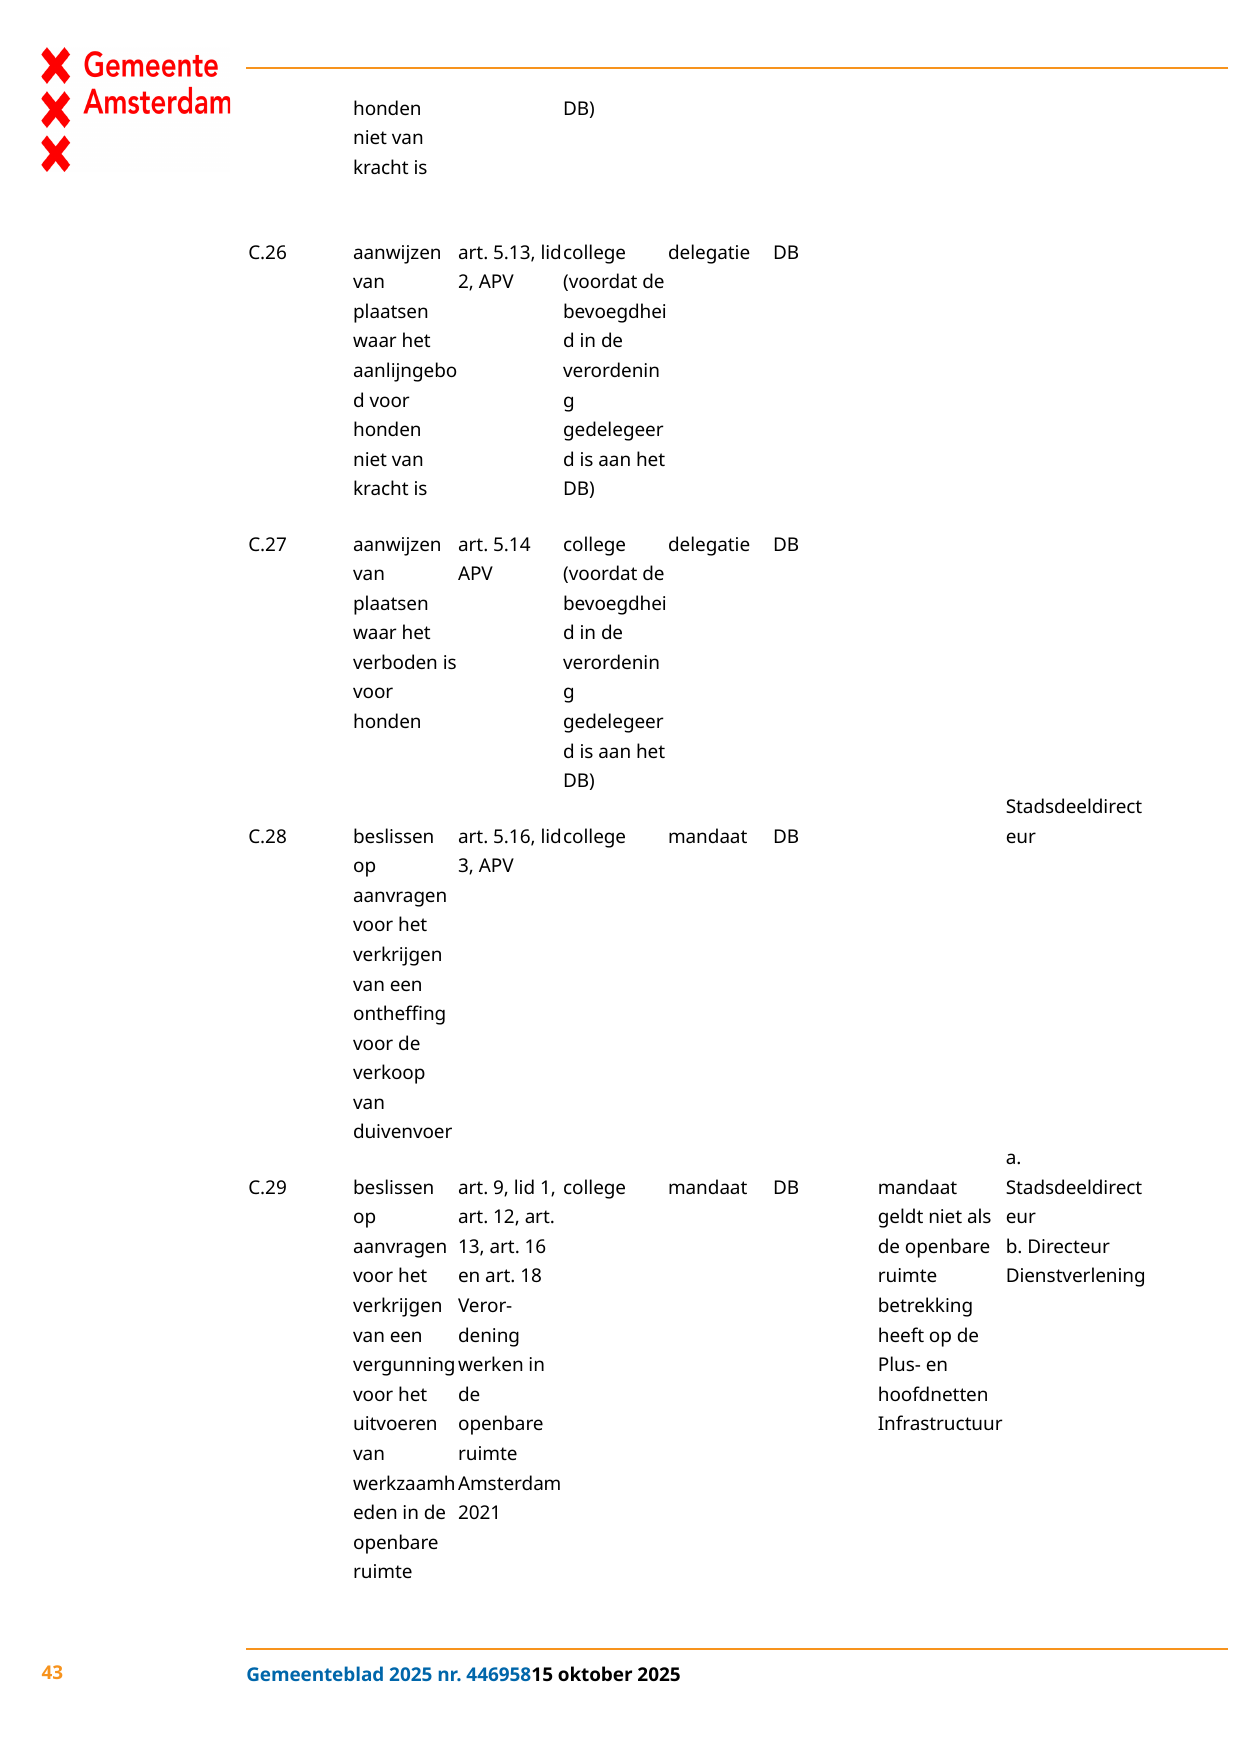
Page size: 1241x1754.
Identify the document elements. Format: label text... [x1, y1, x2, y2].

table_cell DB [773, 793, 878, 1144]
table_cell college [563, 1144, 668, 1584]
table_cell art. 9, lid 1, art. 12, art. 13, art. 16 en art. 18 Veror-dening werken in de openbare ruimte Amsterdam 2021 [458, 1144, 563, 1584]
table_cell college (voordat de bevoegdheid in de verordening gedelegeerd is aan het DB) [563, 501, 668, 793]
table_cell beslissen op aanvragen voor het verkrijgen van een vergunning voor het uitvoeren van werkzaamheden in de openbare ruimte [353, 1144, 458, 1584]
table_cell a. Stadsdeeldirecteur b. Directeur Dienstverlening [1006, 1144, 1152, 1584]
table_cell [878, 793, 1006, 1144]
table_cell [878, 95, 1006, 209]
table_cell honden niet van kracht is [353, 95, 458, 209]
table_cell DB) [563, 95, 668, 209]
table_cell mandaat geldt niet als de openbare ruimte betrekking heeft op de Plus- en hoofdnetten Infrastructuur [878, 1144, 1006, 1584]
table_cell college [563, 793, 668, 1144]
table_cell C.29 [248, 1144, 353, 1584]
table_cell delegatie [668, 209, 773, 501]
table_cell [1006, 501, 1152, 793]
table_cell art. 5.14 APV [458, 501, 563, 793]
table_cell [248, 95, 353, 209]
table_cell DB [773, 1144, 878, 1584]
table_cell [878, 501, 1006, 793]
table_cell Stadsdeeldirecteur [1006, 793, 1152, 1144]
table_cell beslissen op aanvragen voor het verkrijgen van een ontheffing voor de verkoop van duivenvoer [353, 793, 458, 1144]
table_cell [773, 95, 878, 209]
table_cell [1006, 209, 1152, 501]
table_cell aanwijzen van plaatsen waar het verboden is voor honden [353, 501, 458, 793]
table_cell art. 5.13, lid 2, APV [458, 209, 563, 501]
table_cell C.28 [248, 793, 353, 1144]
table_cell [1006, 95, 1152, 209]
table_cell college (voordat de bevoegdheid in de verordening gedelegeerd is aan het DB) [563, 209, 668, 501]
table_cell delegatie [668, 501, 773, 793]
table_cell art. 5.16, lid 3, APV [458, 793, 563, 1144]
table_cell [458, 95, 563, 209]
table_cell [668, 95, 773, 209]
table_cell C.27 [248, 501, 353, 793]
table_cell mandaat [668, 793, 773, 1144]
picture [41, 47, 231, 172]
table_cell mandaat [668, 1144, 773, 1584]
table_cell aanwijzen van plaatsen waar het aanlijngebod voor honden niet van kracht is [353, 209, 458, 501]
table_cell DB [773, 501, 878, 793]
table_cell C.26 [248, 209, 353, 501]
table_cell [878, 209, 1006, 501]
table_cell DB [773, 209, 878, 501]
